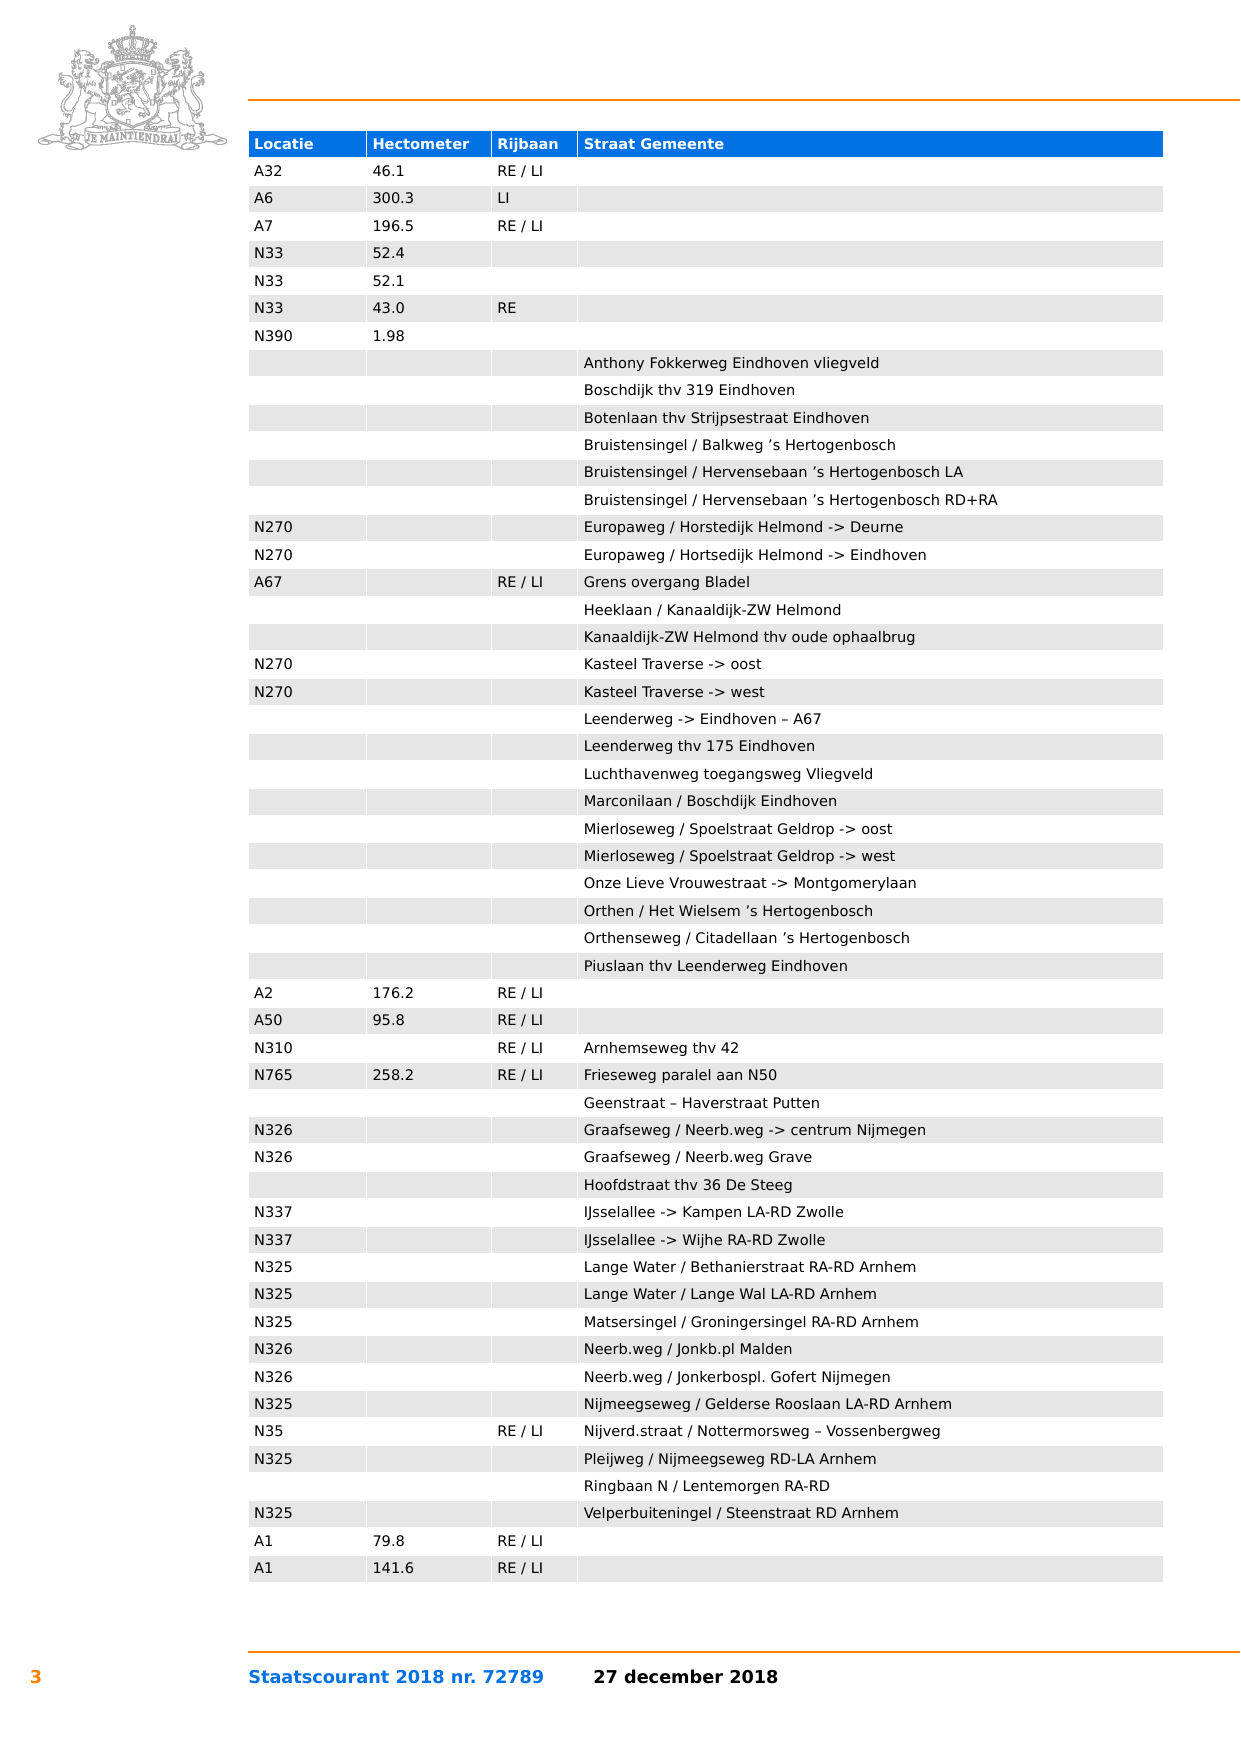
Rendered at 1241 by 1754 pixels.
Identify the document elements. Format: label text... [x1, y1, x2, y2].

table_cell [492, 1090, 577, 1116]
table_cell 196.5 [367, 213, 491, 239]
table_cell N325 [249, 1446, 366, 1472]
table_cell [367, 1227, 491, 1253]
table_cell [492, 323, 577, 349]
table_cell [249, 706, 366, 733]
table_cell N390 [249, 323, 366, 349]
table_cell [578, 1008, 1163, 1034]
table_cell 95.8 [367, 1008, 491, 1034]
table_cell [367, 651, 491, 678]
table_header Straat Gemeente [578, 131, 1163, 157]
table_cell [367, 487, 491, 513]
table_header Rijbaan [492, 131, 577, 157]
table_cell Onze Lieve Vrouwestraat -> Montgomerylaan [578, 871, 1163, 897]
table_cell [249, 925, 366, 952]
table_cell [578, 241, 1163, 267]
table_cell Bruistensingel / Hervensebaan ’s Hertogenbosch RD+RA [578, 487, 1163, 513]
table_cell [492, 1172, 577, 1198]
table_cell [492, 925, 577, 952]
table_cell [249, 1172, 366, 1198]
table_cell [492, 542, 577, 568]
table_cell [578, 213, 1163, 239]
table_cell [249, 1473, 366, 1500]
table_cell RE / LI [492, 1008, 577, 1034]
table_cell RE / LI [492, 1556, 577, 1582]
table_cell [367, 1199, 491, 1226]
table_cell Geenstraat – Haverstraat Putten [578, 1090, 1163, 1116]
table_cell [492, 1117, 577, 1143]
table_cell RE / LI [492, 980, 577, 1007]
table_cell [249, 898, 366, 924]
table_cell [367, 871, 491, 897]
table_cell [492, 816, 577, 842]
table_cell [367, 706, 491, 733]
table_cell N325 [249, 1501, 366, 1527]
table_cell [367, 624, 491, 650]
table_cell [249, 1090, 366, 1116]
table_cell [367, 1473, 491, 1500]
table_cell [492, 515, 577, 541]
table_cell [367, 597, 491, 623]
table_cell [367, 925, 491, 952]
table_cell [492, 460, 577, 486]
table_cell A1 [249, 1528, 366, 1554]
table_cell 141.6 [367, 1556, 491, 1582]
table_cell N270 [249, 679, 366, 705]
table_cell [492, 1446, 577, 1472]
table_cell [249, 871, 366, 897]
table_cell Anthony Fokkerweg Eindhoven vliegveld [578, 350, 1163, 376]
table_cell Neerb.weg / Jonkb.pl Malden [578, 1336, 1163, 1363]
table_cell N270 [249, 651, 366, 678]
table_cell [249, 953, 366, 979]
table_cell [492, 1391, 577, 1417]
table_cell 79.8 [367, 1528, 491, 1554]
table_cell [492, 1145, 577, 1171]
table_cell [367, 1172, 491, 1198]
picture [38, 25, 227, 150]
table_cell [492, 1336, 577, 1363]
table_cell [492, 1254, 577, 1281]
table_cell [249, 843, 366, 869]
table_cell [492, 679, 577, 705]
table_cell [367, 1446, 491, 1472]
table_cell Graafseweg / Neerb.weg -> centrum Nijmegen [578, 1117, 1163, 1143]
table_cell A6 [249, 186, 366, 212]
table_cell A1 [249, 1556, 366, 1582]
table_cell A50 [249, 1008, 366, 1034]
table_cell [367, 405, 491, 431]
table_cell N33 [249, 268, 366, 294]
table_cell [367, 1117, 491, 1143]
table_cell [249, 789, 366, 815]
table_cell Grens overgang Bladel [578, 569, 1163, 596]
table_cell A2 [249, 980, 366, 1007]
table_cell Mierloseweg / Spoelstraat Geldrop -> oost [578, 816, 1163, 842]
table_cell Pleijweg / Nijmeegseweg RD-LA Arnhem [578, 1446, 1163, 1472]
table_cell Boschdijk thv 319 Eindhoven [578, 378, 1163, 404]
table_cell [249, 405, 366, 431]
table_cell Europaweg / Horstedijk Helmond -> Deurne [578, 515, 1163, 541]
table_cell Orthenseweg / Citadellaan ’s Hertogenbosch [578, 925, 1163, 952]
table_cell Nijverd.straat / Nottermorsweg – Vossenbergweg [578, 1419, 1163, 1445]
table_cell Kasteel Traverse -> west [578, 679, 1163, 705]
table_cell [367, 1336, 491, 1363]
table_cell [367, 1364, 491, 1390]
table_cell RE / LI [492, 1419, 577, 1445]
table_cell [492, 734, 577, 760]
table_cell IJsselallee -> Kampen LA-RD Zwolle [578, 1199, 1163, 1226]
table_cell [367, 953, 491, 979]
table_cell [492, 1282, 577, 1308]
table_cell [578, 1556, 1163, 1582]
table_cell N325 [249, 1254, 366, 1281]
table_cell 52.1 [367, 268, 491, 294]
table_cell 1.98 [367, 323, 491, 349]
table_cell N310 [249, 1035, 366, 1061]
table_cell Graafseweg / Neerb.weg Grave [578, 1145, 1163, 1171]
table_cell 176.2 [367, 980, 491, 1007]
table_cell N325 [249, 1309, 366, 1335]
table_cell [492, 597, 577, 623]
table_cell [367, 1090, 491, 1116]
table_cell [367, 542, 491, 568]
table_cell [249, 734, 366, 760]
table_header Hectometer [367, 131, 491, 157]
table_cell [578, 1528, 1163, 1554]
table_cell [492, 350, 577, 376]
table_cell RE / LI [492, 1063, 577, 1089]
table_cell Heeklaan / Kanaaldijk-ZW Helmond [578, 597, 1163, 623]
table_cell Velperbuiteningel / Steenstraat RD Arnhem [578, 1501, 1163, 1527]
table_cell 43.0 [367, 295, 491, 322]
table_cell Leenderweg -> Eindhoven – A67 [578, 706, 1163, 733]
table_cell Neerb.weg / Jonkerbospl. Gofert Nijmegen [578, 1364, 1163, 1390]
table_cell [367, 378, 491, 404]
table_cell [492, 1199, 577, 1226]
table_cell [492, 706, 577, 733]
table_cell [492, 761, 577, 787]
table_cell N33 [249, 241, 366, 267]
table_cell [492, 871, 577, 897]
table_cell [367, 898, 491, 924]
table_cell [249, 816, 366, 842]
table_cell [367, 816, 491, 842]
table_cell [367, 734, 491, 760]
table_cell [249, 460, 366, 486]
table_cell [367, 1419, 491, 1445]
table_cell [492, 1227, 577, 1253]
table_cell [578, 158, 1163, 185]
table_cell [367, 350, 491, 376]
table_cell [367, 1309, 491, 1335]
table_cell Mierloseweg / Spoelstraat Geldrop -> west [578, 843, 1163, 869]
table_cell [578, 186, 1163, 212]
table_cell 300.3 [367, 186, 491, 212]
table_cell RE [492, 295, 577, 322]
table_cell N326 [249, 1145, 366, 1171]
table_cell A7 [249, 213, 366, 239]
table_cell [367, 843, 491, 869]
table_cell Ringbaan N / Lentemorgen RA-RD [578, 1473, 1163, 1500]
table_cell Matsersingel / Groningersingel RA-RD Arnhem [578, 1309, 1163, 1335]
table_cell [367, 460, 491, 486]
table_cell N270 [249, 515, 366, 541]
table_cell [492, 405, 577, 431]
table_cell N337 [249, 1199, 366, 1226]
table_cell [492, 241, 577, 267]
table_cell [367, 789, 491, 815]
table_cell RE / LI [492, 569, 577, 596]
table_cell [367, 761, 491, 787]
table_cell Nijmeegseweg / Gelderse Rooslaan LA-RD Arnhem [578, 1391, 1163, 1417]
table_cell Europaweg / Hortsedijk Helmond -> Eindhoven [578, 542, 1163, 568]
table_cell Lange Water / Bethanierstraat RA-RD Arnhem [578, 1254, 1163, 1281]
table_cell A67 [249, 569, 366, 596]
table_cell Bruistensingel / Hervensebaan ’s Hertogenbosch LA [578, 460, 1163, 486]
table_cell N337 [249, 1227, 366, 1253]
table_cell [492, 432, 577, 459]
table_cell Leenderweg thv 175 Eindhoven [578, 734, 1163, 760]
table_cell [249, 624, 366, 650]
table_cell N325 [249, 1282, 366, 1308]
table_cell [249, 378, 366, 404]
table_cell Orthen / Het Wielsem ’s Hertogenbosch [578, 898, 1163, 924]
table_cell RE / LI [492, 1528, 577, 1554]
table_cell Kanaaldijk-ZW Helmond thv oude ophaalbrug [578, 624, 1163, 650]
table_cell [367, 1282, 491, 1308]
table_cell [249, 597, 366, 623]
table_cell RE / LI [492, 158, 577, 185]
table_cell Luchthavenweg toegangsweg Vliegveld [578, 761, 1163, 787]
table_cell [367, 1391, 491, 1417]
table_cell Botenlaan thv Strijpsestraat Eindhoven [578, 405, 1163, 431]
table_cell Lange Water / Lange Wal LA-RD Arnhem [578, 1282, 1163, 1308]
table_cell N325 [249, 1391, 366, 1417]
table_cell [367, 1035, 491, 1061]
table_cell N270 [249, 542, 366, 568]
table_cell [492, 789, 577, 815]
table_cell LI [492, 186, 577, 212]
table_cell N765 [249, 1063, 366, 1089]
table_cell [492, 651, 577, 678]
table_cell IJsselallee -> Wijhe RA-RD Zwolle [578, 1227, 1163, 1253]
table_cell [249, 487, 366, 513]
table_cell [367, 679, 491, 705]
table_cell N326 [249, 1364, 366, 1390]
table_cell Hoofdstraat thv 36 De Steeg [578, 1172, 1163, 1198]
table_cell A32 [249, 158, 366, 185]
table_cell [249, 761, 366, 787]
table_cell [578, 323, 1163, 349]
table_cell [367, 515, 491, 541]
table_cell N35 [249, 1419, 366, 1445]
table_cell N326 [249, 1336, 366, 1363]
table_cell [492, 378, 577, 404]
table_cell [367, 432, 491, 459]
table_cell [249, 432, 366, 459]
table_cell [249, 350, 366, 376]
table_cell [367, 1145, 491, 1171]
table_cell Bruistensingel / Balkweg ’s Hertogenbosch [578, 432, 1163, 459]
table_cell 52.4 [367, 241, 491, 267]
table_cell Kasteel Traverse -> oost [578, 651, 1163, 678]
table_cell Marconilaan / Boschdijk Eindhoven [578, 789, 1163, 815]
table_cell [492, 1473, 577, 1500]
table_cell [492, 1501, 577, 1527]
table_cell 46.1 [367, 158, 491, 185]
table_cell [492, 1309, 577, 1335]
table_cell Arnhemseweg thv 42 [578, 1035, 1163, 1061]
table_cell [492, 843, 577, 869]
table_cell RE / LI [492, 213, 577, 239]
table_header Locatie [249, 131, 366, 157]
table_cell 258.2 [367, 1063, 491, 1089]
table_cell Piuslaan thv Leenderweg Eindhoven [578, 953, 1163, 979]
table_cell [492, 268, 577, 294]
table_cell [492, 953, 577, 979]
table_cell [492, 624, 577, 650]
table_cell RE / LI [492, 1035, 577, 1061]
table_cell [367, 1254, 491, 1281]
table_cell N33 [249, 295, 366, 322]
table_cell Frieseweg paralel aan N50 [578, 1063, 1163, 1089]
table_cell [492, 898, 577, 924]
table_cell [367, 569, 491, 596]
table_cell [578, 295, 1163, 322]
table_cell [367, 1501, 491, 1527]
table_cell [578, 980, 1163, 1007]
table_cell [492, 487, 577, 513]
table_cell N326 [249, 1117, 366, 1143]
table_cell [492, 1364, 577, 1390]
table_cell [578, 268, 1163, 294]
